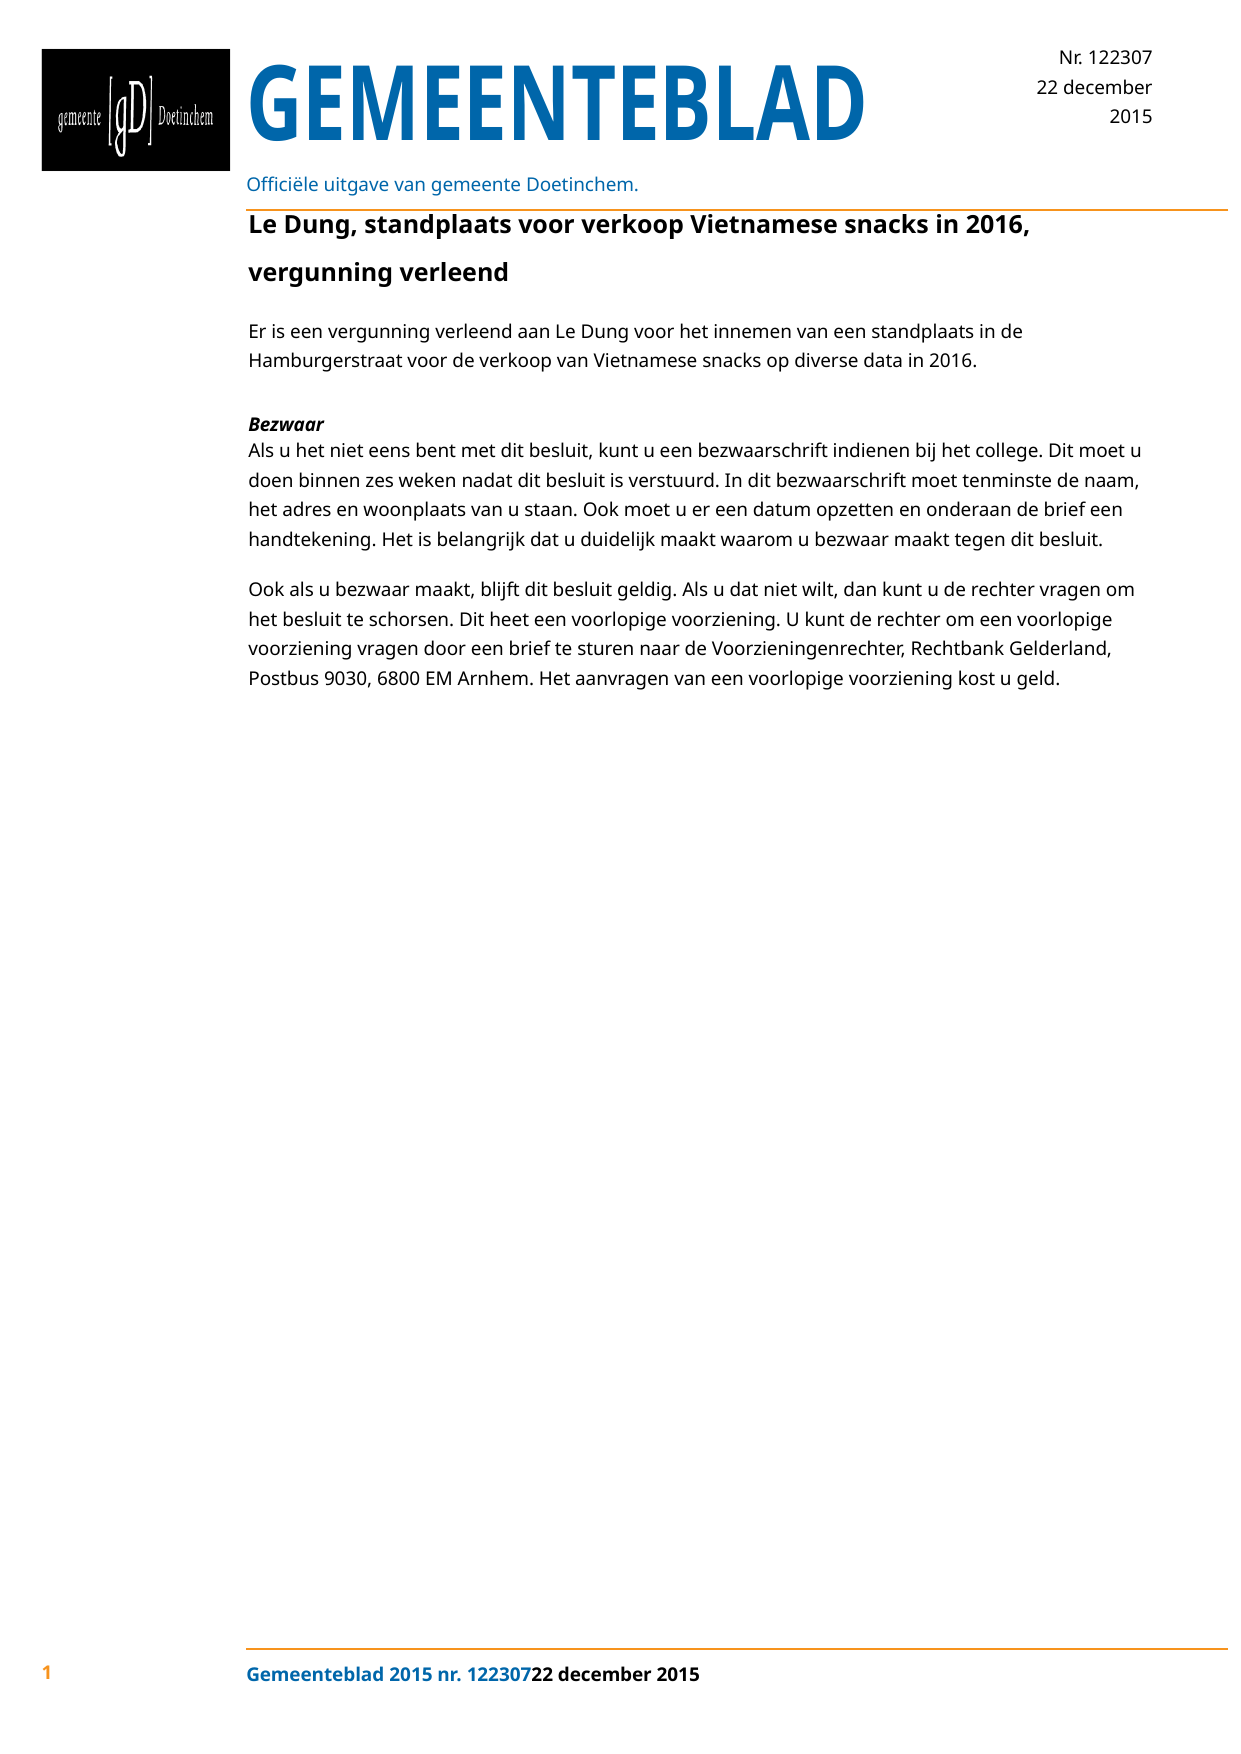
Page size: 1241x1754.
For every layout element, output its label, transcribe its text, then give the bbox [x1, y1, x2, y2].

text Er is een vergunning verleend aan Le Dung voor het innemen van een standplaats in de Hamburgerstraat voor de verkoop van Vietnamese snacks op diverse data in 2016. [248, 318, 1152, 373]
text Als u het niet eens bent met dit besluit, kunt u een bezwaarschrift indienen bij het college. Dit moet u doen binnen zes weken nadat dit besluit is verstuurd. In dit bezwaarschrift moet tenminste de naam, het adres en woonplaats van u staan. Ook moet u er een datum opzetten en onderaan de brief een handtekening. Het is belangrijk dat u duidelijk maakt waarom u bezwaar maakt tegen dit besluit. [248, 437, 1152, 552]
text Ook als u bezwaar maakt, blijft dit besluit geldig. Als u dat niet wilt, dan kunt u de rechter vragen om het besluit te schorsen. Dit heet een voorlopige voorziening. U kunt de rechter om een voorlopige voorziening vragen door een brief te sturen naar de Voorzieningenrechter, Rechtbank Gelderland, Postbus 9030, 6800 EM Arnhem. Het aanvragen van een voorlopige voorziening kost u geld. [248, 576, 1152, 691]
text Le Dung, standplaats voor verkoop Vietnamese snacks in 2016, vergunning verleend [248, 211, 1152, 288]
text Bezwaar [248, 411, 1152, 437]
picture [41, 47, 231, 172]
